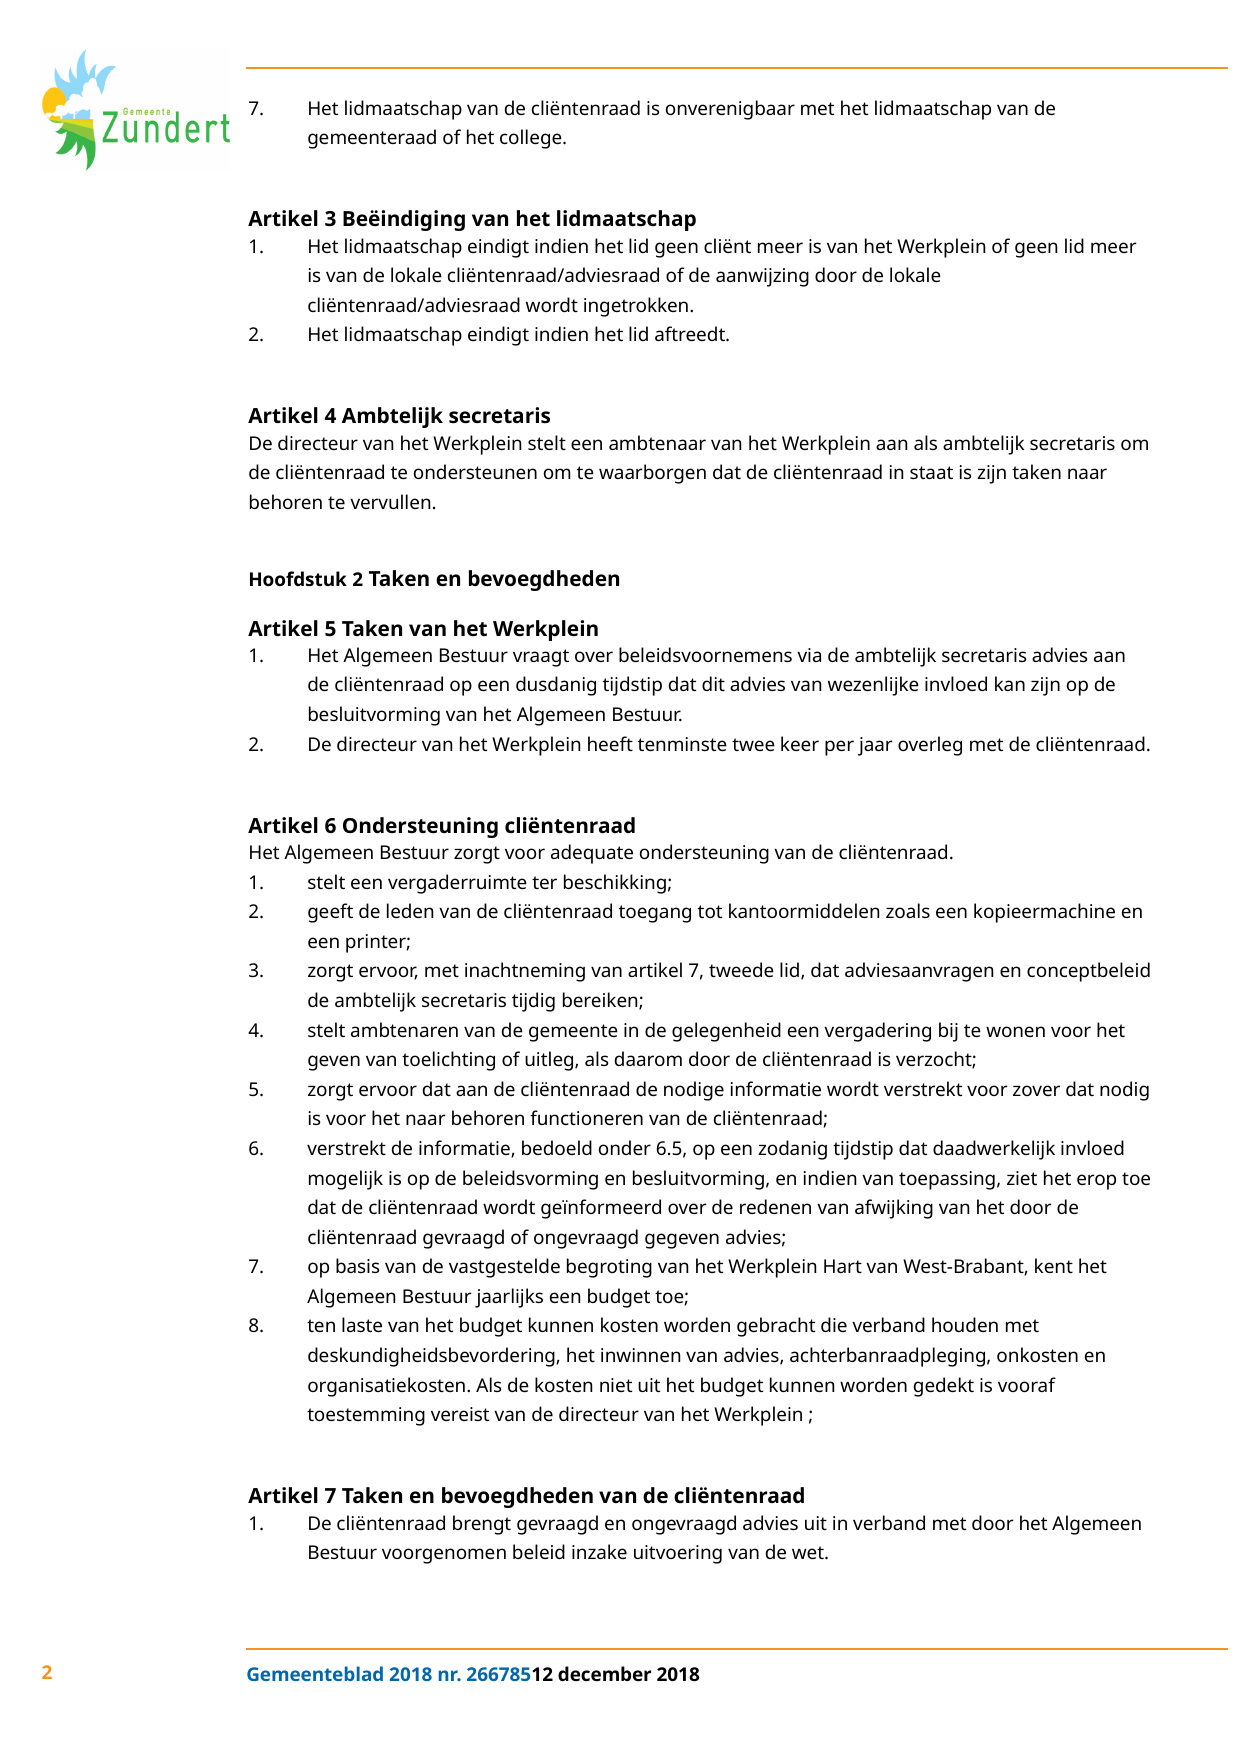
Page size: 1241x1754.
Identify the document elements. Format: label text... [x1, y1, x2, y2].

text De directeur van het Werkplein stelt een ambtenaar van het Werkplein aan als ambtelijk secretaris om de cliëntenraad te ondersteunen om te waarborgen dat de cliëntenraad in staat is zijn taken naar behoren te vervullen. [248, 430, 1152, 515]
text Artikel 7 Taken en bevoegdheden van de cliëntenraad [248, 1481, 1152, 1510]
list Het lidmaatschap eindigt indien het lid geen cliënt meer is van het Werkplein of geen lid meer is van de lokale cliëntenraad/adviesraad of de aanwijzing door de lokale cliëntenraad/adviesraad wordt ingetrokken. [248, 233, 1152, 318]
list stelt ambtenaren van de gemeente in de gelegenheid een vergadering bij te wonen voor het geven van toelichting of uitleg, als daarom door de cliëntenraad is verzocht; [248, 1017, 1152, 1072]
list op basis van de vastgestelde begroting van het Werkplein Hart van West-Brabant, kent het Algemeen Bestuur jaarlijks een budget toe; [248, 1253, 1152, 1309]
list Het lidmaatschap eindigt indien het lid aftreedt. [248, 322, 1152, 347]
list De directeur van het Werkplein heeft tenminste twee keer per jaar overleg met de cliëntenraad. [248, 731, 1152, 757]
text Hoofdstuk 2 Taken en bevoegdheden [248, 564, 1152, 593]
list stelt een vergaderruimte ter beschikking; [248, 869, 1152, 894]
list Het lidmaatschap van de cliëntenraad is onverenigbaar met het lidmaatschap van de gemeenteraad of het college. [248, 95, 1152, 150]
list zorgt ervoor dat aan de cliëntenraad de nodige informatie wordt verstrekt voor zover dat nodig is voor het naar behoren functioneren van de cliëntenraad; [248, 1076, 1152, 1131]
list Het Algemeen Bestuur vraagt over beleidsvoornemens via de ambtelijk secretaris advies aan de cliëntenraad op een dusdanig tijdstip dat dit advies van wezenlijke invloed kan zijn op de besluitvorming van het Algemeen Bestuur. [248, 642, 1152, 727]
list ten laste van het budget kunnen kosten worden gebracht die verband houden met deskundigheidsbevordering, het inwinnen van advies, achterbanraadpleging, onkosten en organisatiekosten. Als de kosten niet uit het budget kunnen worden gedekt is vooraf toestemming vereist van de directeur van het Werkplein ; [248, 1313, 1152, 1427]
text Het Algemeen Bestuur zorgt voor adequate ondersteuning van de cliëntenraad. [248, 839, 1152, 865]
text Artikel 3 Beëindiging van het lidmaatschap [248, 204, 1152, 233]
list De cliëntenraad brengt gevraagd en ongevraagd advies uit in verband met door het Algemeen Bestuur voorgenomen beleid inzake uitvoering van de wet. [248, 1510, 1152, 1565]
list geeft de leden van de cliëntenraad toegang tot kantoormiddelen zoals een kopieermachine en een printer; [248, 898, 1152, 954]
text Artikel 4 Ambtelijk secretaris [248, 402, 1152, 430]
picture [41, 47, 231, 172]
list zorgt ervoor, met inachtneming van artikel 7, tweede lid, dat adviesaanvragen en conceptbeleid de ambtelijk secretaris tijdig bereiken; [248, 958, 1152, 1013]
text Artikel 5 Taken van het Werkplein [248, 614, 1152, 642]
list verstrekt de informatie, bedoeld onder 6.5, op een zodanig tijdstip dat daadwerkelijk invloed mogelijk is op de beleidsvorming en besluitvorming, en indien van toepassing, ziet het erop toe dat de cliëntenraad wordt geïnformeerd over de redenen van afwijking van het door de cliëntenraad gevraagd of ongevraagd gegeven advies; [248, 1135, 1152, 1249]
text Artikel 6 Ondersteuning cliëntenraad [248, 811, 1152, 839]
